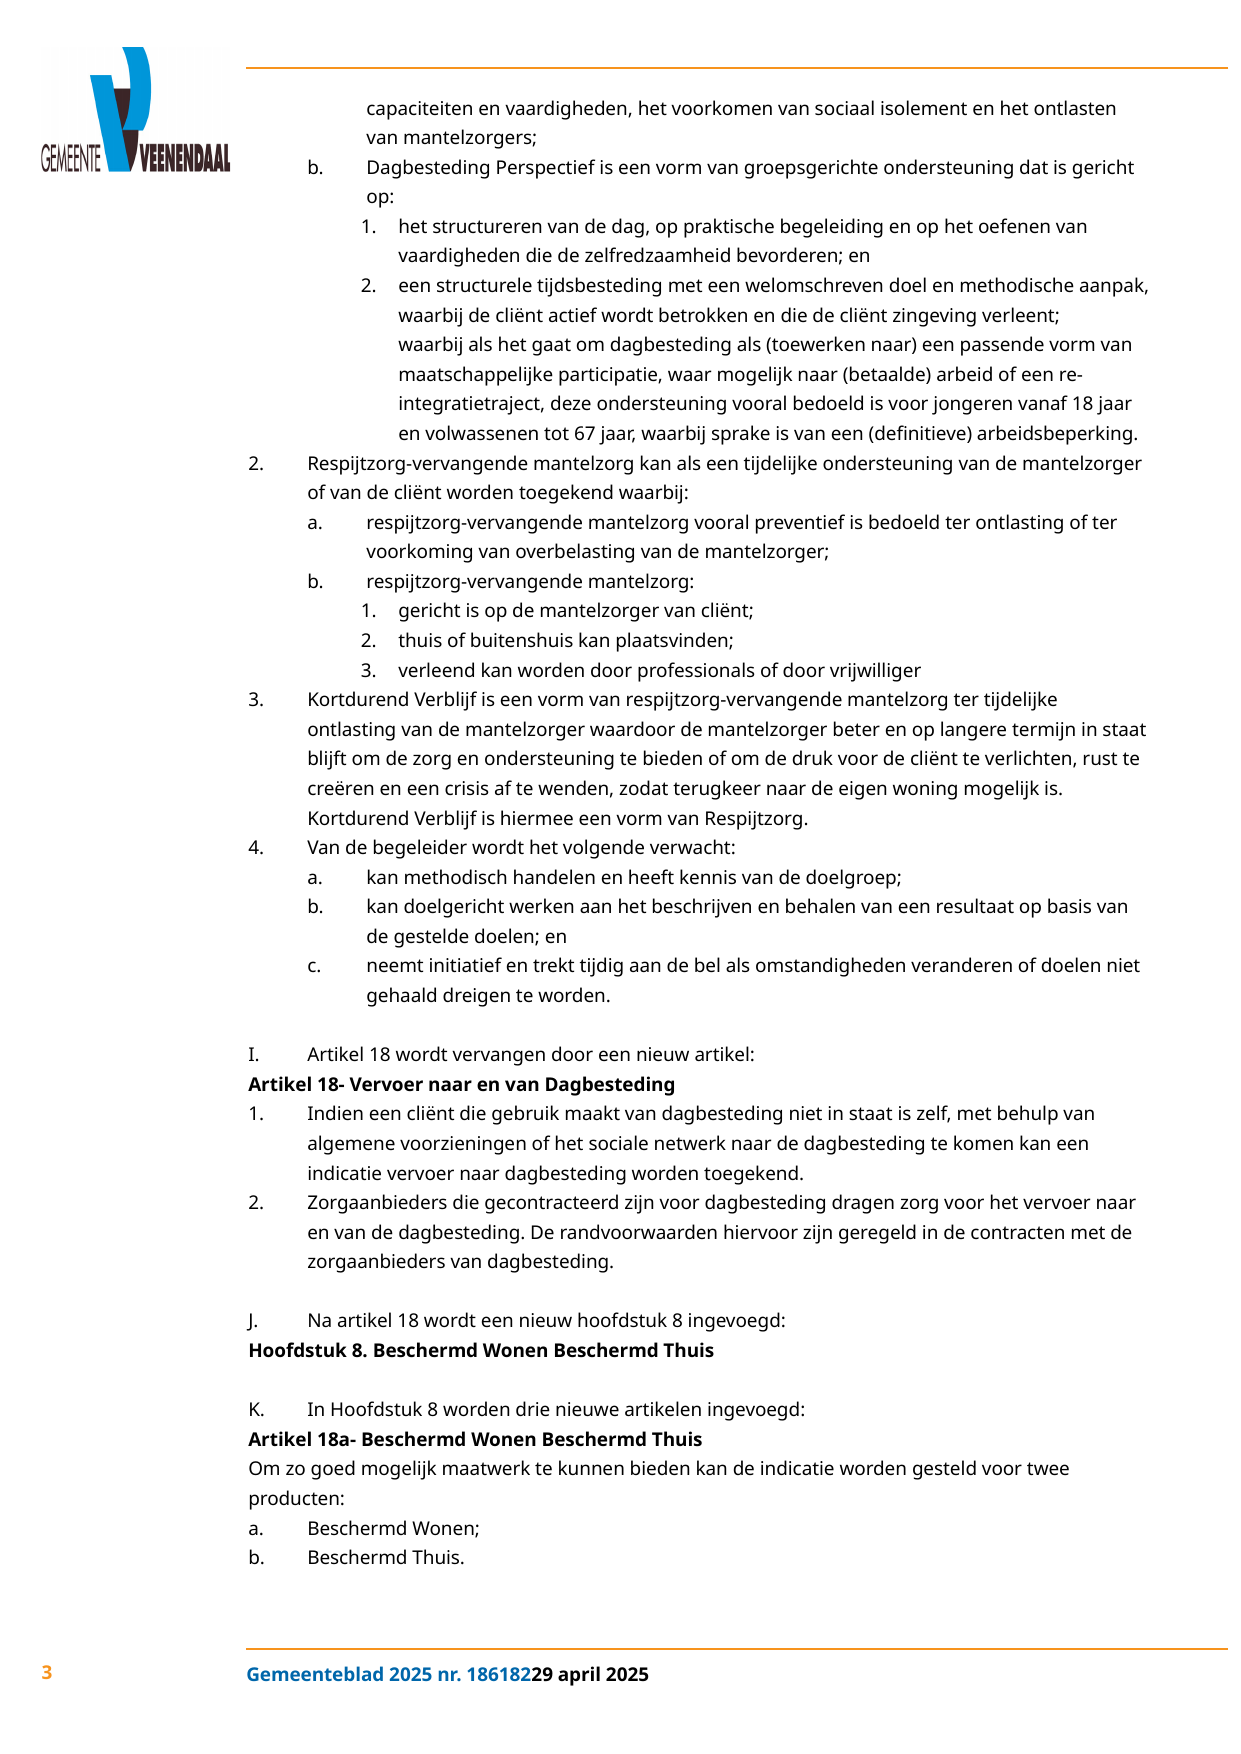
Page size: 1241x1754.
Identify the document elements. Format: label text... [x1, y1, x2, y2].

list een structurele tijdsbesteding met een welomschreven doel en methodische aanpak, waarbij de cliënt actief wordt betrokken en die de cliënt zingeving verleent; [361, 272, 1152, 328]
list respijtzorg-vervangende mantelzorg: [307, 568, 1152, 594]
list thuis of buitenshuis kan plaatsvinden; [361, 627, 1152, 653]
list Kortdurend Verblijf is een vorm van respijtzorg-vervangende mantelzorg ter tijdelijke ontlasting van de mantelzorger waardoor de mantelzorger beter en op langere termijn in staat blijft om de zorg en ondersteuning te bieden of om de druk voor de cliënt te verlichten, rust te creëren en een crisis af te wenden, zodat terugkeer naar de eigen woning mogelijk is. Kortdurend Verblijf is hiermee een vorm van Respijtzorg. [248, 686, 1152, 831]
list kan methodisch handelen en heeft kennis van de doelgroep; [307, 864, 1152, 890]
list Artikel 18 wordt vervangen door een nieuw artikel: [248, 1041, 1152, 1067]
list verleend kan worden door professionals of door vrijwilliger [361, 657, 1152, 683]
list capaciteiten en vaardigheden, het voorkomen van sociaal isolement en het ontlasten van mantelzorgers; [307, 95, 1152, 150]
list Zorgaanbieders die gecontracteerd zijn voor dagbesteding dragen zorg voor het vervoer naar en van de dagbesteding. De randvoorwaarden hiervoor zijn geregeld in de contracten met de zorgaanbieders van dagbesteding. [248, 1189, 1152, 1274]
list Beschermd Wonen; [248, 1515, 1152, 1541]
list kan doelgericht werken aan het beschrijven en behalen van een resultaat op basis van de gestelde doelen; en [307, 893, 1152, 949]
list Dagbesteding Perspectief is een vorm van groepsgerichte ondersteuning dat is gericht op: [307, 154, 1152, 209]
list waarbij als het gaat om dagbesteding als (toewerken naar) een passende vorm van maatschappelijke participatie, waar mogelijk naar (betaalde) arbeid of een re-integratietraject, deze ondersteuning vooral bedoeld is voor jongeren vanaf 18 jaar en volwassenen tot 67 jaar, waarbij sprake is van een (definitieve) arbeidsbeperking. [361, 331, 1152, 446]
text Om zo goed mogelijk maatwerk te kunnen bieden kan de indicatie worden gesteld voor twee producten: [248, 1456, 1152, 1511]
list neemt initiatief en trekt tijdig aan de bel als omstandigheden veranderen of doelen niet gehaald dreigen te worden. [307, 953, 1152, 1008]
list In Hoofdstuk 8 worden drie nieuwe artikelen ingevoegd: [248, 1396, 1152, 1422]
list respijtzorg-vervangende mantelzorg vooral preventief is bedoeld ter ontlasting of ter voorkoming van overbelasting van de mantelzorger; [307, 509, 1152, 564]
list het structureren van de dag, op praktische begeleiding en op het oefenen van vaardigheden die de zelfredzaamheid bevorderen; en [361, 213, 1152, 268]
list Respijtzorg-vervangende mantelzorg kan als een tijdelijke ondersteuning van de mantelzorger of van de cliënt worden toegekend waarbij: [248, 450, 1152, 505]
text Hoofdstuk 8. Beschermd Wonen Beschermd Thuis [248, 1337, 1152, 1363]
list gericht is op de mantelzorger van cliënt; [361, 598, 1152, 623]
list Van de begeleider wordt het volgende verwacht: [248, 834, 1152, 860]
text Artikel 18- Vervoer naar en van Dagbesteding [248, 1071, 1152, 1097]
picture [41, 47, 130, 172]
list Na artikel 18 wordt een nieuw hoofdstuk 8 ingevoegd: [248, 1308, 1152, 1333]
list Beschermd Thuis. [248, 1544, 1152, 1570]
list Indien een cliënt die gebruik maakt van dagbesteding niet in staat is zelf, met behulp van algemene voorzieningen of het sociale netwerk naar de dagbesteding te komen kan een indicatie vervoer naar dagbesteding worden toegekend. [248, 1101, 1152, 1186]
picture [123, 47, 231, 172]
text Artikel 18a- Beschermd Wonen Beschermd Thuis [248, 1426, 1152, 1452]
